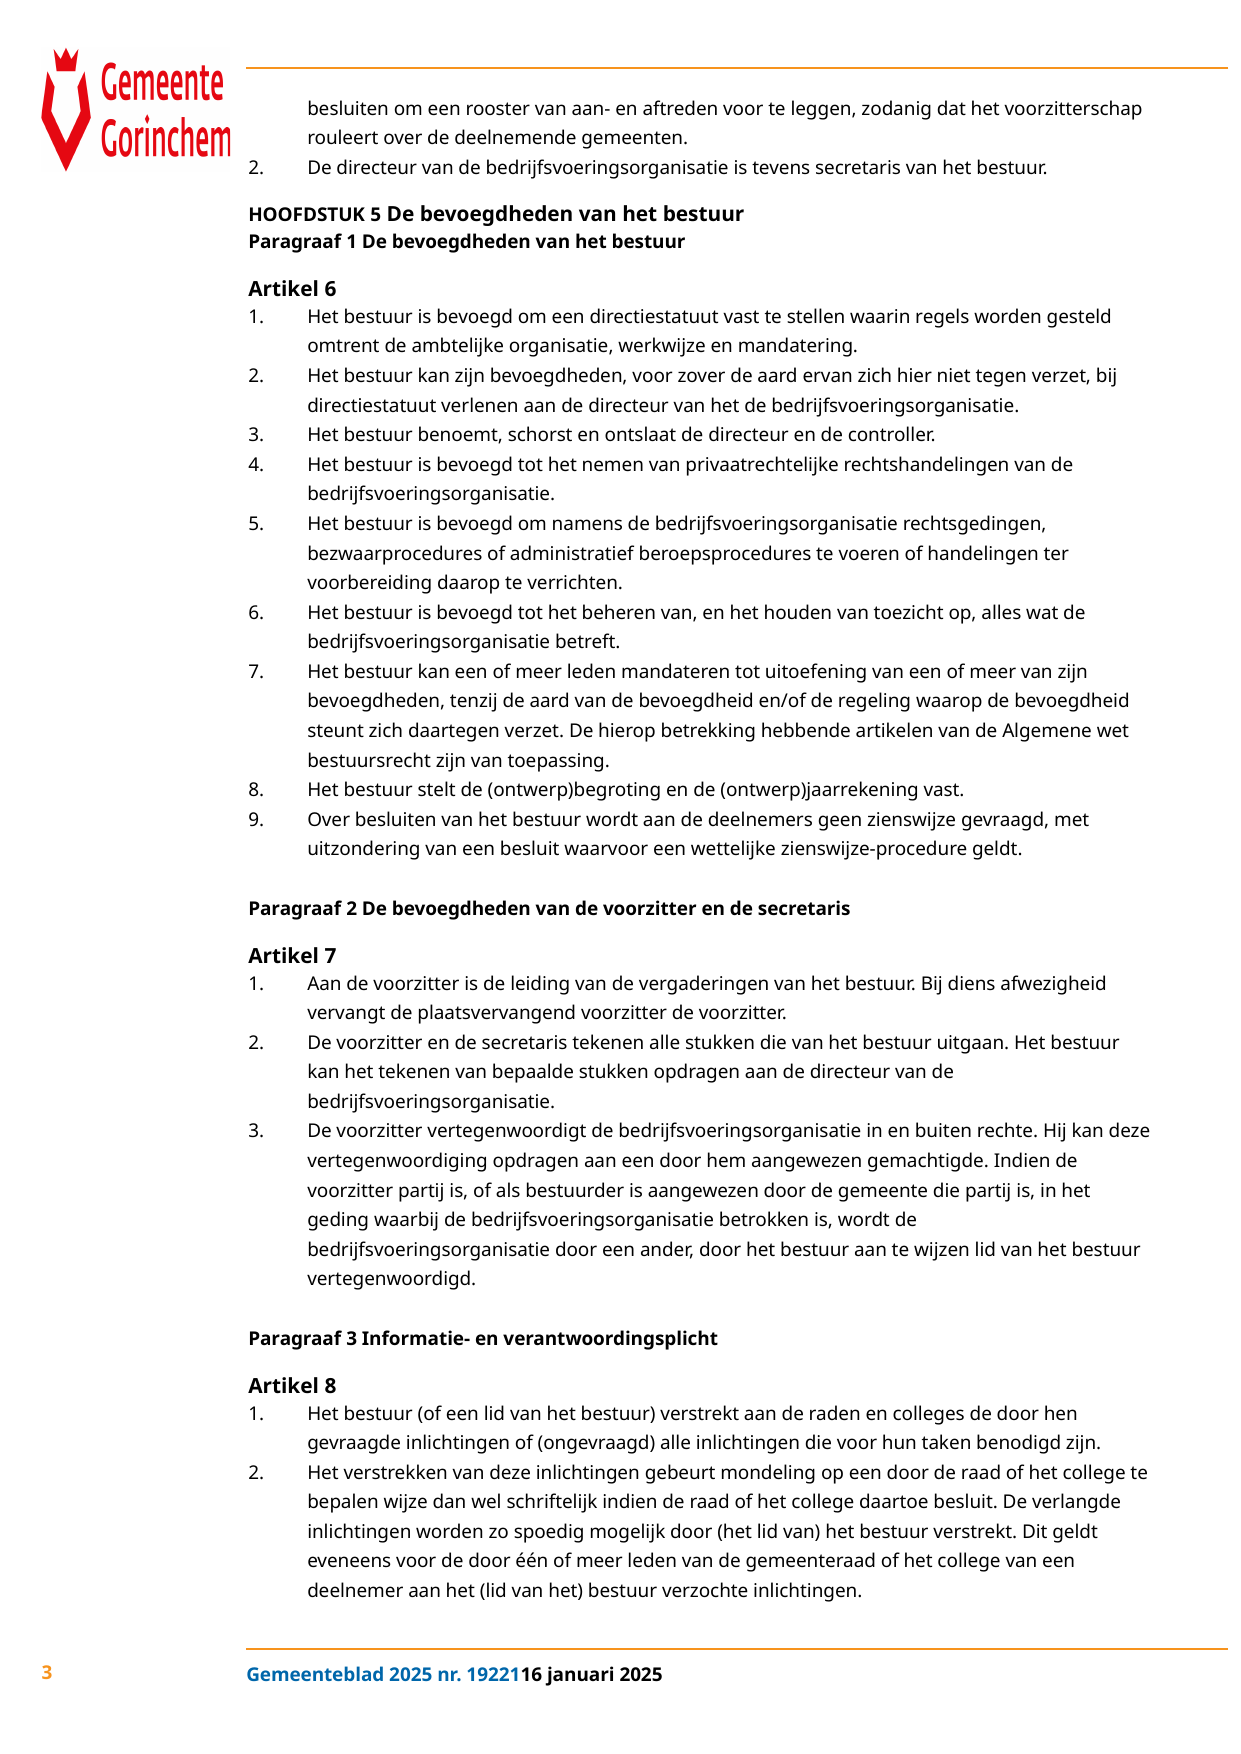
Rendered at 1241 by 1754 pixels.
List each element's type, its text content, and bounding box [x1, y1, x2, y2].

list besluiten om een rooster van aan- en aftreden voor te leggen, zodanig dat het voorzitterschap rouleert over de deelnemende gemeenten. [248, 95, 1152, 150]
picture [41, 47, 231, 172]
list Het bestuur is bevoegd tot het nemen van privaatrechtelijke rechtshandelingen van de bedrijfsvoeringsorganisatie. [248, 451, 1152, 506]
list De directeur van de bedrijfsvoeringsorganisatie is tevens secretaris van het bestuur. [248, 154, 1152, 180]
list Het bestuur is bevoegd om namens de bedrijfsvoeringsorganisatie rechtsgedingen, bezwaarprocedures of administratief beroepsprocedures te voeren of handelingen ter voorbereiding daarop te verrichten. [248, 510, 1152, 595]
list Het verstrekken van deze inlichtingen gebeurt mondeling op een door de raad of het college te bepalen wijze dan wel schriftelijk indien de raad of het college daartoe besluit. De verlangde inlichtingen worden zo spoedig mogelijk door (het lid van) het bestuur verstrekt. Dit geldt eveneens voor de door één of meer leden van de gemeenteraad of het college van een deelnemer aan het (lid van het) bestuur verzochte inlichtingen. [248, 1459, 1152, 1603]
text HOOFDSTUK 5 De bevoegdheden van het bestuur [248, 199, 1152, 228]
list De voorzitter vertegenwoordigt de bedrijfsvoeringsorganisatie in en buiten rechte. Hij kan deze vertegenwoordiging opdragen aan een door hem aangewezen gemachtigde. Indien de voorzitter partij is, of als bestuurder is aangewezen door de gemeente die partij is, in het geding waarbij de bedrijfsvoeringsorganisatie betrokken is, wordt de bedrijfsvoeringsorganisatie door een ander, door het bestuur aan te wijzen lid van het bestuur vertegenwoordigd. [248, 1118, 1152, 1291]
text Artikel 6 [248, 274, 1152, 303]
list Het bestuur kan zijn bevoegdheden, voor zover de aard ervan zich hier niet tegen verzet, bij directiestatuut verlenen aan de directeur van het de bedrijfsvoeringsorganisatie. [248, 362, 1152, 417]
text Paragraaf 3 Informatie- en verantwoordingsplicht [248, 1325, 1152, 1350]
list De voorzitter en de secretaris tekenen alle stukken die van het bestuur uitgaan. Het bestuur kan het tekenen van bepaalde stukken opdragen aan de directeur van de bedrijfsvoeringsorganisatie. [248, 1029, 1152, 1114]
list Het bestuur is bevoegd om een directiestatuut vast te stellen waarin regels worden gesteld omtrent de ambtelijke organisatie, werkwijze en mandatering. [248, 303, 1152, 358]
text Paragraaf 2 De bevoegdheden van de voorzitter en de secretaris [248, 895, 1152, 920]
list Het bestuur benoemt, schorst en ontslaat de directeur en de controller. [248, 421, 1152, 447]
list Het bestuur stelt de (ontwerp)begroting en de (ontwerp)jaarrekening vast. [248, 776, 1152, 802]
list Het bestuur is bevoegd tot het beheren van, en het houden van toezicht op, alles wat de bedrijfsvoeringsorganisatie betreft. [248, 599, 1152, 654]
text Paragraaf 1 De bevoegdheden van het bestuur [248, 228, 1152, 254]
text Artikel 8 [248, 1371, 1152, 1400]
list Het bestuur kan een of meer leden mandateren tot uitoefening van een of meer van zijn bevoegdheden, tenzij de aard van de bevoegdheid en/of de regeling waarop de bevoegdheid steunt zich daartegen verzet. De hierop betrekking hebbende artikelen van de Algemene wet bestuursrecht zijn van toepassing. [248, 658, 1152, 772]
list Aan de voorzitter is de leiding van de vergaderingen van het bestuur. Bij diens afwezigheid vervangt de plaatsvervangend voorzitter de voorzitter. [248, 970, 1152, 1025]
list Het bestuur (of een lid van het bestuur) verstrekt aan de raden en colleges de door hen gevraagde inlichtingen of (ongevraagd) alle inlichtingen die voor hun taken benodigd zijn. [248, 1400, 1152, 1455]
list Over besluiten van het bestuur wordt aan de deelnemers geen zienswijze gevraagd, met uitzondering van een besluit waarvoor een wettelijke zienswijze-procedure geldt. [248, 806, 1152, 861]
text Artikel 7 [248, 941, 1152, 970]
